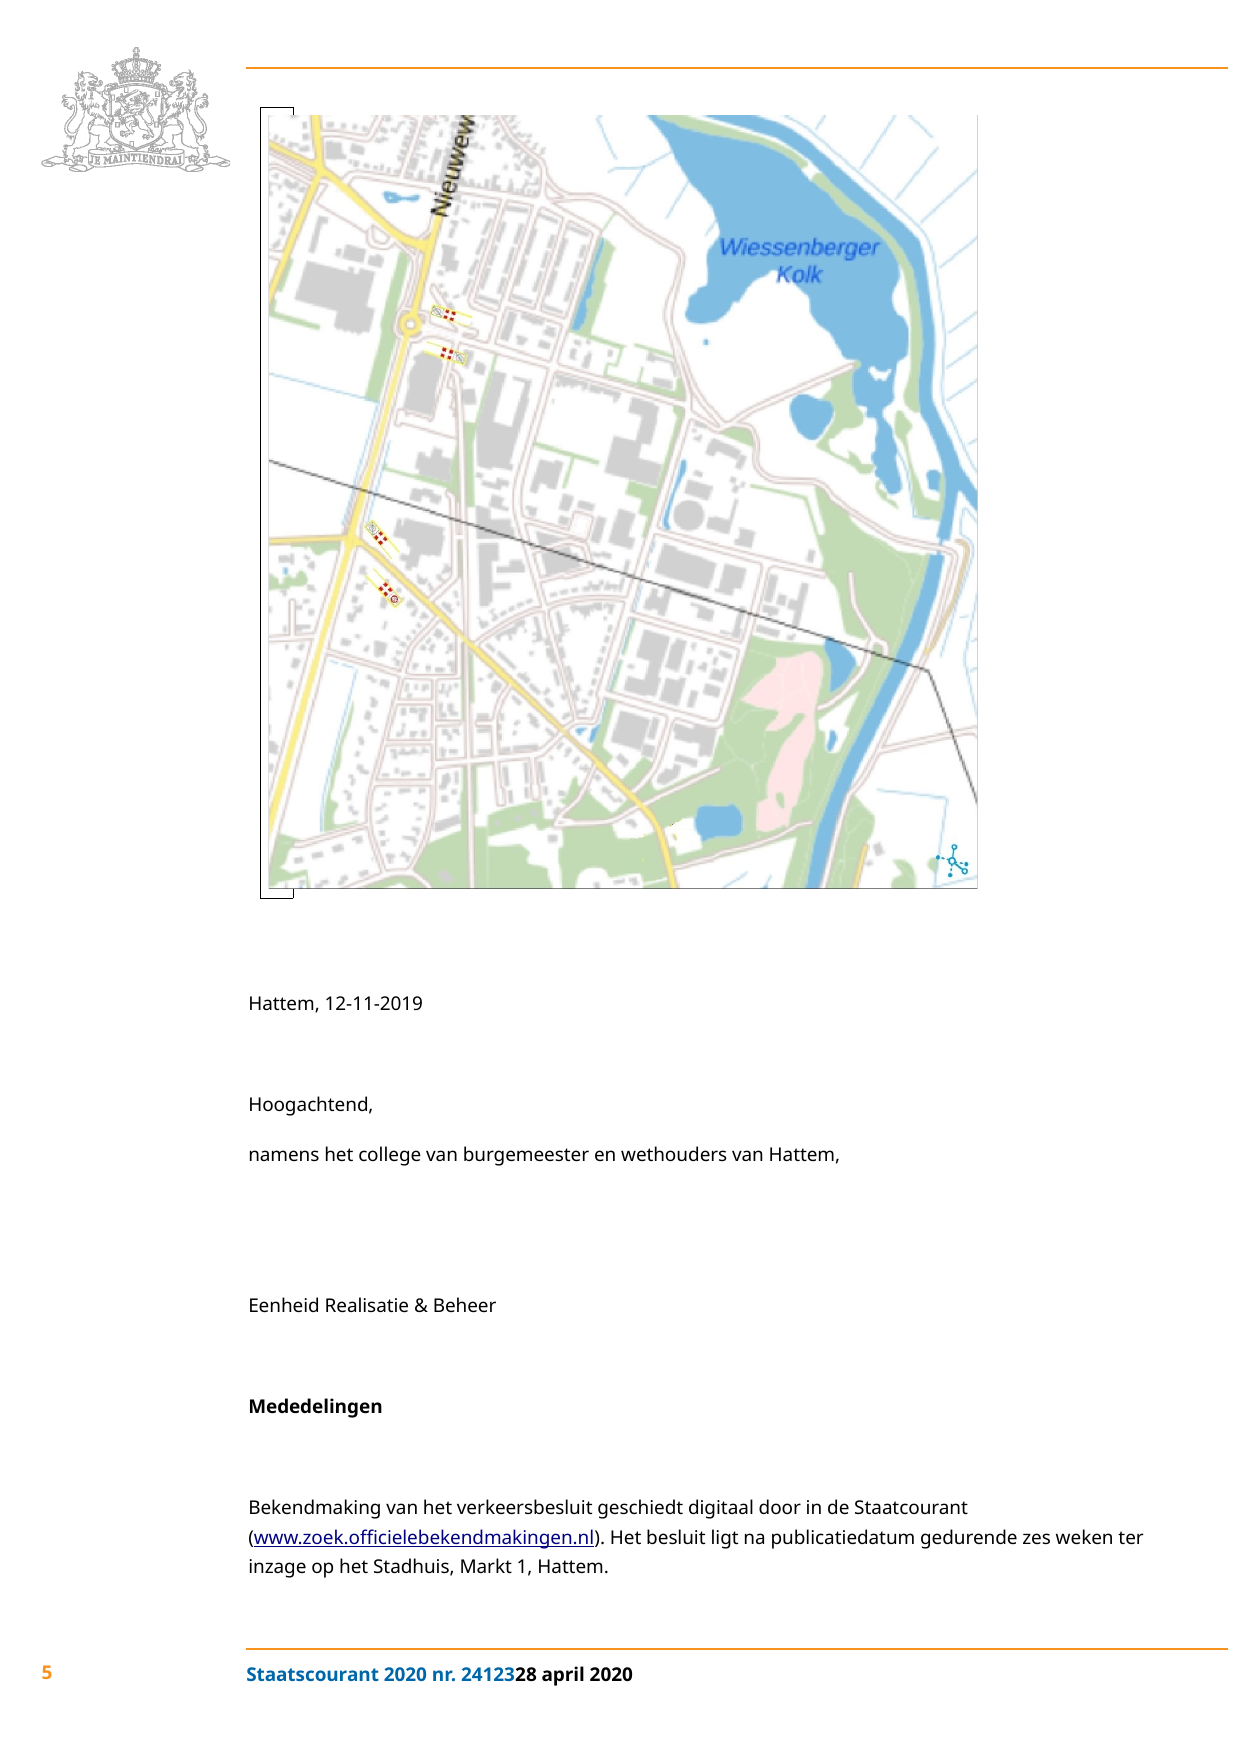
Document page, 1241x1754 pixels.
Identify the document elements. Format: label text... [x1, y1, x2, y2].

text Eenheid Realisatie & Beheer [248, 1293, 1152, 1318]
text Mededelingen [248, 1393, 1152, 1419]
text Hoogachtend, [248, 1091, 1152, 1117]
text Hattem, 12-11-2019 [248, 990, 1152, 1016]
picture [41, 47, 231, 172]
text Bekendmaking van het verkeersbesluit geschiedt digitaal door in de Staatcourant (www.zoek.officielebekendmakingen.nl). Het besluit ligt na publicatiedatum gedurende zes weken ter inzage op het Stadhuis, Markt 1, Hattem. [248, 1494, 1152, 1579]
text namens het college van burgemeester en wethouders van Hattem, [248, 1141, 1152, 1167]
picture [268, 115, 978, 889]
